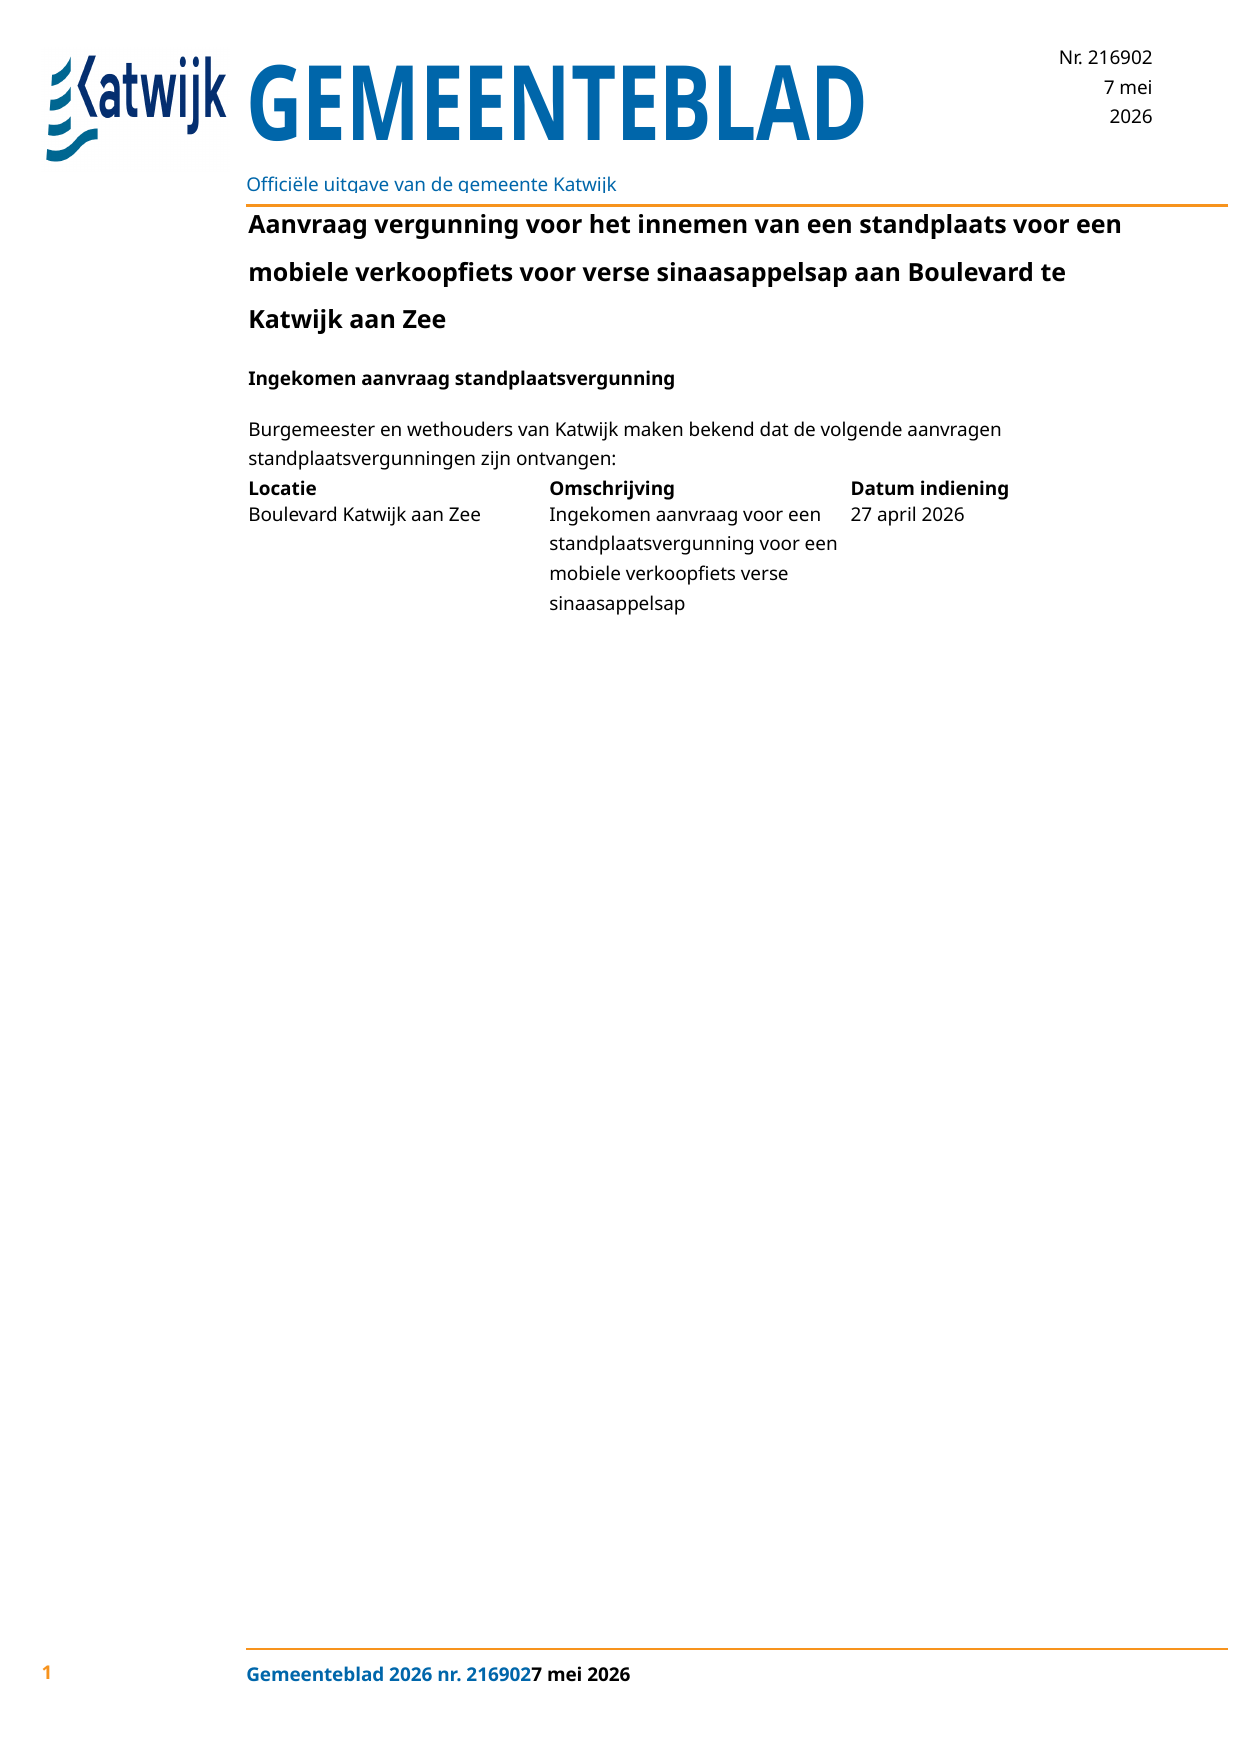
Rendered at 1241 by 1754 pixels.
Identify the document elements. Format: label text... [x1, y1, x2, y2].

table_header Omschrijving [549, 475, 850, 501]
text Burgemeester en wethouders van Katwijk maken bekend dat de volgende aanvragen standplaatsvergunningen zijn ontvangen: [248, 416, 1152, 471]
picture [41, 47, 231, 172]
table_header Locatie [248, 475, 549, 501]
table_cell Boulevard Katwijk aan Zee [248, 501, 549, 615]
table_cell 27 april 2026 [850, 501, 1152, 615]
table_cell Ingekomen aanvraag voor een standplaatsvergunning voor een mobiele verkoopfiets verse sinaasappelsap [549, 501, 850, 615]
text Aanvraag vergunning voor het innemen van een standplaats voor een mobiele verkoopfiets voor verse sinaasappelsap aan Boulevard te Katwijk aan Zee [248, 207, 1152, 336]
table_header Datum indiening [850, 475, 1152, 501]
text Ingekomen aanvraag standplaatsvergunning [248, 366, 1152, 391]
